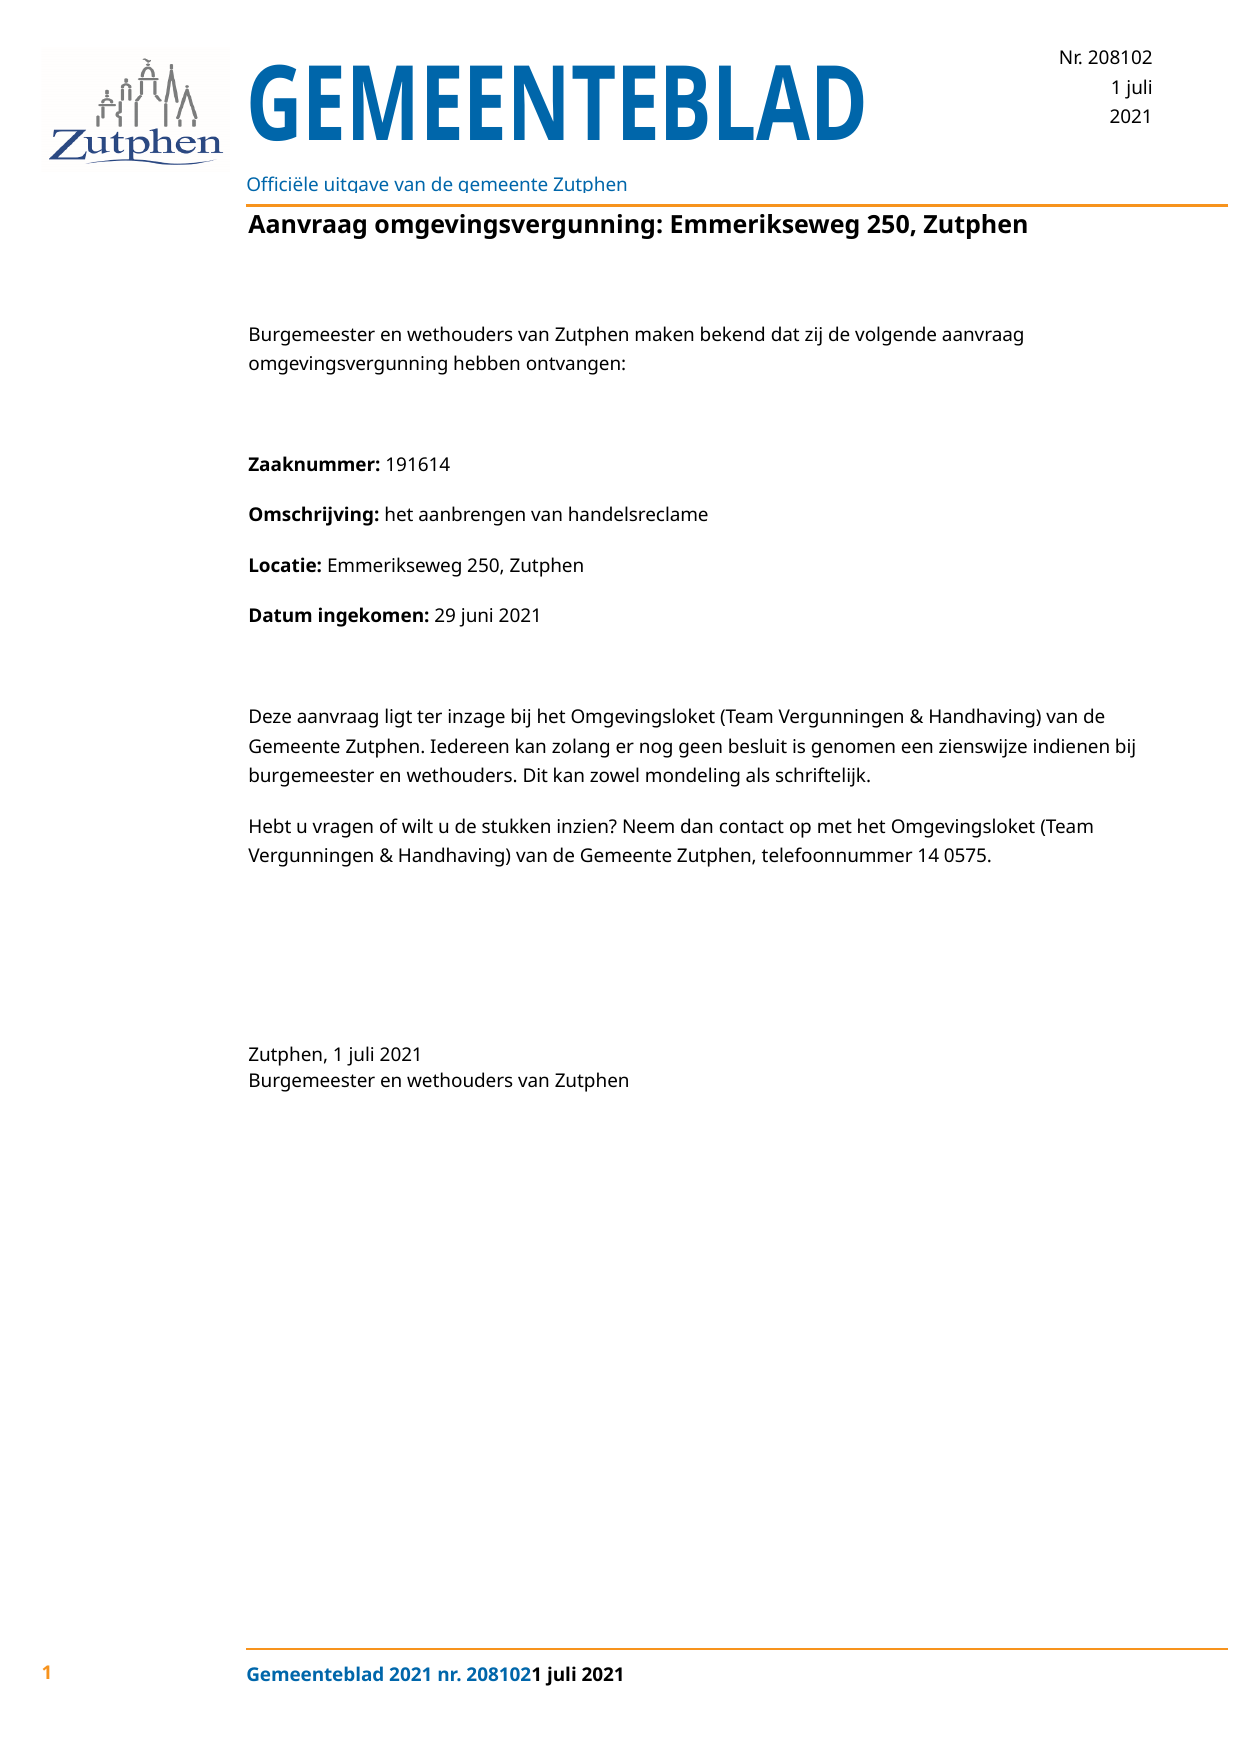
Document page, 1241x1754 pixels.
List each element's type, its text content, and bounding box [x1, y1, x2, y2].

text Zaaknummer: 191614 [248, 451, 1152, 477]
text Aanvraag omgevingsvergunning: Emmerikseweg 250, Zutphen [248, 207, 1152, 241]
text Burgemeester en wethouders van Zutphen [248, 1067, 1152, 1093]
text Hebt u vragen of wilt u de stukken inzien? Neem dan contact op met het Omgevingsloket (Team Vergunningen & Handhaving) van de Gemeente Zutphen, telefoonnummer 14 0575. [248, 813, 1152, 868]
text Zutphen, 1 juli 2021 [248, 1041, 1152, 1067]
text Omschrijving: het aanbrengen van handelsreclame [248, 502, 1152, 527]
picture [41, 47, 231, 172]
text Locatie: Emmerikseweg 250, Zutphen [248, 552, 1152, 578]
text Burgemeester en wethouders van Zutphen maken bekend dat zij de volgende aanvraag omgevingsvergunning hebben ontvangen: [248, 321, 1152, 376]
text Datum ingekomen: 29 juni 2021 [248, 602, 1152, 628]
text Deze aanvraag ligt ter inzage bij het Omgevingsloket (Team Vergunningen & Handhaving) van de Gemeente Zutphen. Iedereen kan zolang er nog geen besluit is genomen een zienswijze indienen bij burgemeester en wethouders. Dit kan zowel mondeling als schriftelijk. [248, 703, 1152, 788]
